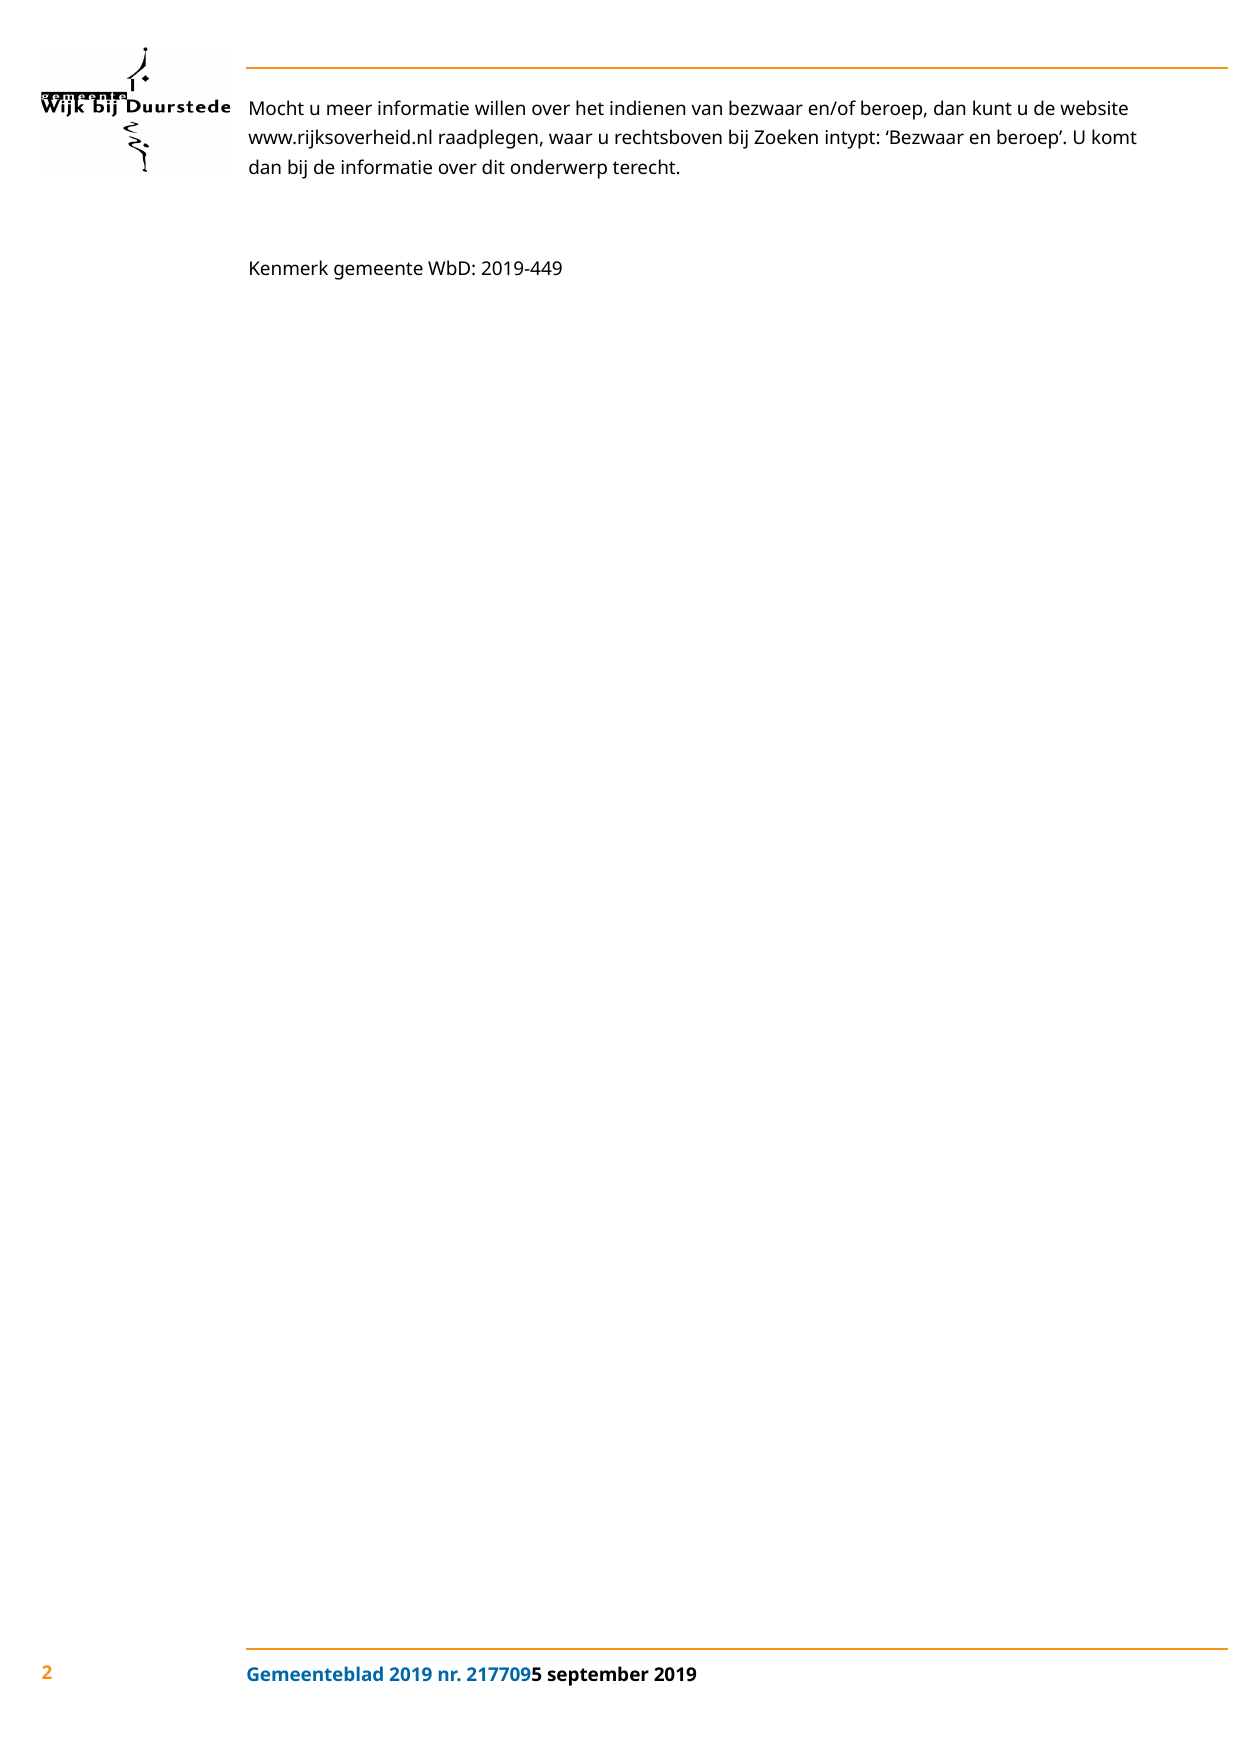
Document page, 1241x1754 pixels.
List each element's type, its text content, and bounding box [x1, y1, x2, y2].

text Mocht u meer informatie willen over het indienen van bezwaar en/of beroep, dan kunt u de website www.rijksoverheid.nl raadplegen, waar u rechtsboven bij Zoeken intypt: ‘Bezwaar en beroep’. U komt dan bij de informatie over dit onderwerp terecht. [248, 95, 1152, 180]
picture [41, 47, 231, 172]
text Kenmerk gemeente WbD: 2019-449 [248, 255, 1152, 281]
